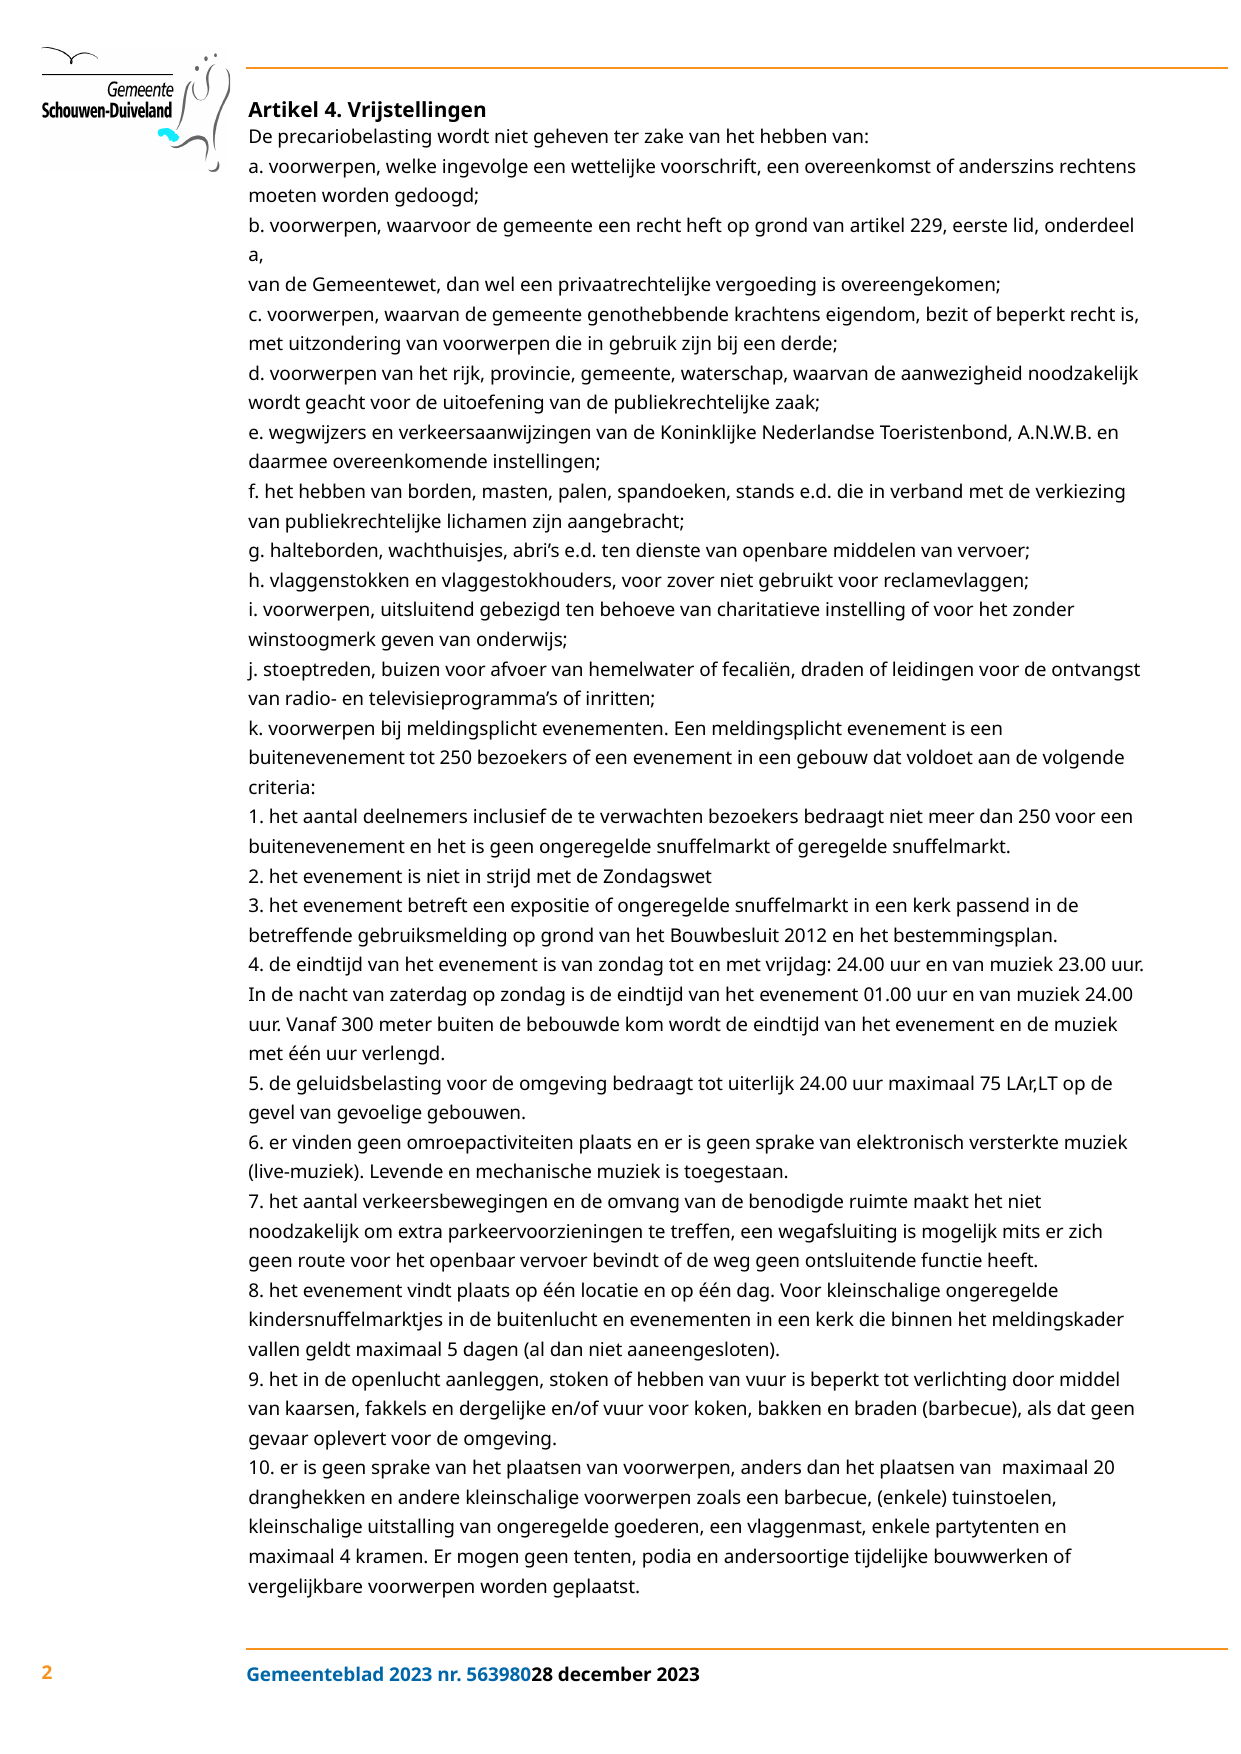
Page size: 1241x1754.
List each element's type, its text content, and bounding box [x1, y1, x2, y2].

text wordt geacht voor de uitoefening van de publiekrechtelijke zaak; [248, 389, 1152, 415]
text van radio- en televisieprogramma’s of inritten; [248, 685, 1152, 711]
text j. stoeptreden, buizen voor afvoer van hemelwater of fecaliën, draden of leidingen voor de ontvangst [248, 656, 1152, 681]
text 6. er vinden geen omroepactiviteiten plaats en er is geen sprake van elektronisch versterkte muziek (live-muziek). Levende en mechanische muziek is toegestaan. [248, 1129, 1152, 1184]
text De precariobelasting wordt niet geheven ter zake van het hebben van: [248, 123, 1152, 149]
text c. voorwerpen, waarvan de gemeente genothebbende krachtens eigendom, bezit of beperkt recht is, [248, 301, 1152, 326]
text f. het hebben van borden, masten, palen, spandoeken, stands e.d. die in verband met de verkiezing [248, 478, 1152, 504]
text k. voorwerpen bij meldingsplicht evenementen. Een meldingsplicht evenement is een buitenevenement tot 250 bezoekers of een evenement in een gebouw dat voldoet aan de volgende criteria: [248, 715, 1152, 800]
text moeten worden gedoogd; [248, 182, 1152, 208]
text b. voorwerpen, waarvoor de gemeente een recht heft op grond van artikel 229, eerste lid, onderdeel a, [248, 212, 1152, 267]
text g. halteborden, wachthuisjes, abri’s e.d. ten dienste van openbare middelen van vervoer; [248, 537, 1152, 563]
text met uitzondering van voorwerpen die in gebruik zijn bij een derde; [248, 330, 1152, 356]
text d. voorwerpen van het rijk, provincie, gemeente, waterschap, waarvan de aanwezigheid noodzakelijk [248, 360, 1152, 386]
text 5. de geluidsbelasting voor de omgeving bedraagt tot uiterlijk 24.00 uur maximaal 75 LAr,LT op de gevel van gevoelige gebouwen. [248, 1070, 1152, 1125]
text 2. het evenement is niet in strijd met de Zondagswet [248, 863, 1152, 888]
text 3. het evenement betreft een expositie of ongeregelde snuffelmarkt in een kerk passend in de betreffende gebruiksmelding op grond van het Bouwbesluit 2012 en het bestemmingsplan. [248, 892, 1152, 948]
text e. wegwijzers en verkeersaanwijzingen van de Koninklijke Nederlandse Toeristenbond, A.N.W.B. en [248, 419, 1152, 445]
text h. vlaggenstokken en vlaggestokhouders, voor zover niet gebruikt voor reclamevlaggen; [248, 567, 1152, 593]
text winstoogmerk geven van onderwijs; [248, 626, 1152, 652]
text 7. het aantal verkeersbewegingen en de omvang van de benodigde ruimte maakt het niet noodzakelijk om extra parkeervoorzieningen te treffen, een wegafsluiting is mogelijk mits er zich geen route voor het openbaar vervoer bevindt of de weg geen ontsluitende functie heeft. [248, 1188, 1152, 1273]
picture [41, 47, 231, 172]
text daarmee overeenkomende instellingen; [248, 449, 1152, 474]
text 8. het evenement vindt plaats op één locatie en op één dag. Voor kleinschalige ongeregelde kindersnuffelmarktjes in de buitenlucht en evenementen in een kerk die binnen het meldingskader vallen geldt maximaal 5 dagen (al dan niet aaneengesloten). [248, 1277, 1152, 1362]
text 9. het in de openlucht aanleggen, stoken of hebben van vuur is beperkt tot verlichting door middel van kaarsen, fakkels en dergelijke en/of vuur voor koken, bakken en braden (barbecue), als dat geen gevaar oplevert voor de omgeving. [248, 1366, 1152, 1451]
text 10. er is geen sprake van het plaatsen van voorwerpen, anders dan het plaatsen van maximaal 20 dranghekken en andere kleinschalige voorwerpen zoals een barbecue, (enkele) tuinstoelen, kleinschalige uitstalling van ongeregelde goederen, een vlaggenmast, enkele partytenten en maximaal 4 kramen. Er mogen geen tenten, podia en andersoortige tijdelijke bouwwerken of vergelijkbare voorwerpen worden geplaatst. [248, 1454, 1152, 1598]
text a. voorwerpen, welke ingevolge een wettelijke voorschrift, een overeenkomst of anderszins rechtens [248, 153, 1152, 178]
text van de Gemeentewet, dan wel een privaatrechtelijke vergoeding is overeengekomen; [248, 271, 1152, 297]
text Artikel 4. Vrijstellingen [248, 95, 1152, 123]
text 1. het aantal deelnemers inclusief de te verwachten bezoekers bedraagt niet meer dan 250 voor een buitenevenement en het is geen ongeregelde snuffelmarkt of geregelde snuffelmarkt. [248, 804, 1152, 859]
text 4. de eindtijd van het evenement is van zondag tot en met vrijdag: 24.00 uur en van muziek 23.00 uur. In de nacht van zaterdag op zondag is de eindtijd van het evenement 01.00 uur en van muziek 24.00 uur. Vanaf 300 meter buiten de bebouwde kom wordt de eindtijd van het evenement en de muziek met één uur verlengd. [248, 952, 1152, 1066]
text van publiekrechtelijke lichamen zijn aangebracht; [248, 508, 1152, 533]
text i. voorwerpen, uitsluitend gebezigd ten behoeve van charitatieve instelling of voor het zonder [248, 597, 1152, 622]
